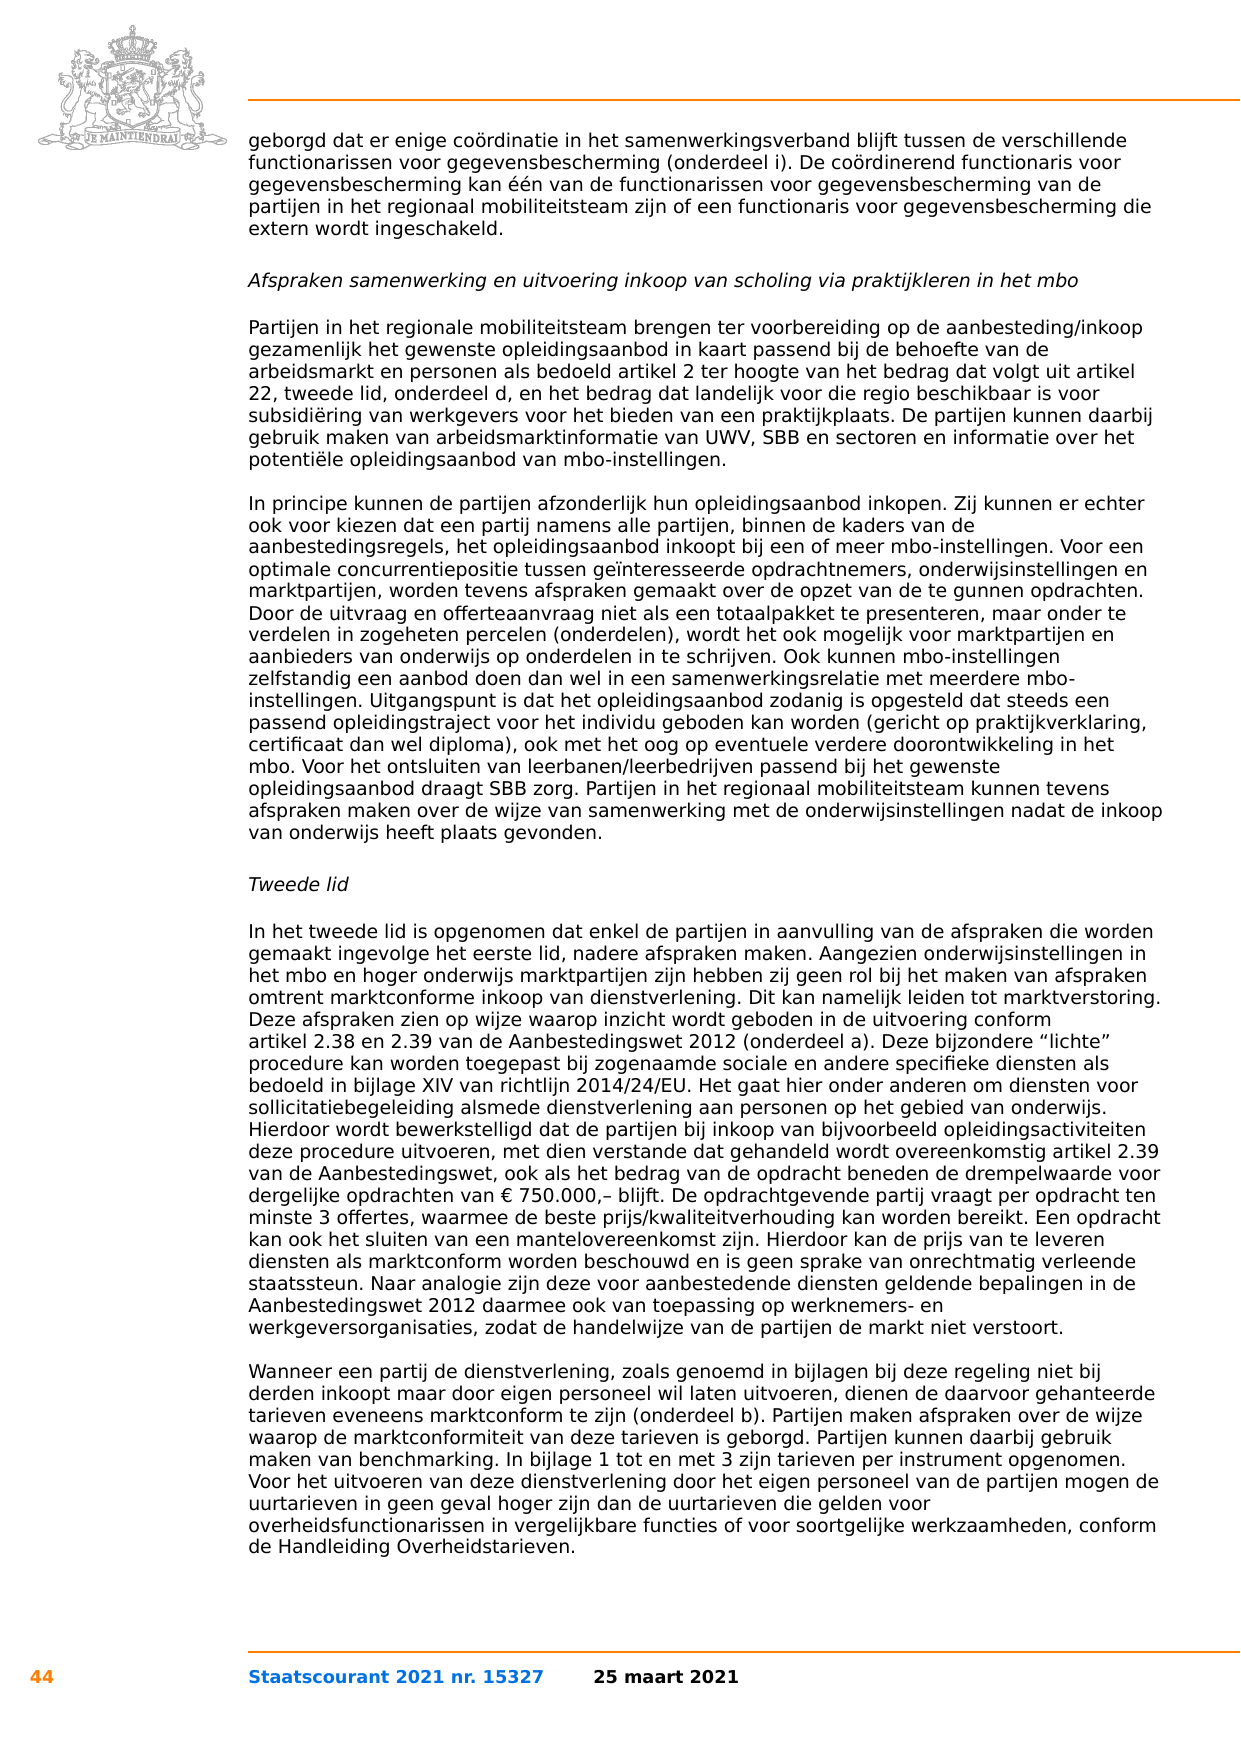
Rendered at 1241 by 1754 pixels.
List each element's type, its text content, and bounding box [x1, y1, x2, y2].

subtitle Afspraken samenwerking en uitvoering inkoop van scholing via praktijkleren in het mbo [248, 270, 1163, 292]
text geborgd dat er enige coördinatie in het samenwerkingsverband blijft tussen de verschillende functionarissen voor gegevensbescherming (onderdeel i). De coördinerend functionaris voor gegevensbescherming kan één van de functionarissen voor gegevensbescherming van de partijen in het regionaal mobiliteitsteam zijn of een functionaris voor gegevensbescherming die extern wordt ingeschakeld. [248, 130, 1163, 240]
picture [38, 25, 227, 150]
text Wanneer een partij de dienstverlening, zoals genoemd in bijlagen bij deze regeling niet bij derden inkoopt maar door eigen personeel wil laten uitvoeren, dienen de daarvoor gehanteerde tarieven eveneens marktconform te zijn (onderdeel b). Partijen maken afspraken over de wijze waarop de marktconformiteit van deze tarieven is geborgd. Partijen kunnen daarbij gebruik maken van benchmarking. In bijlage 1 tot en met 3 zijn tarieven per instrument opgenomen. Voor het uitvoeren van deze dienstverlening door het eigen personeel van de partijen mogen de uurtarieven in geen geval hoger zijn dan de uurtarieven die gelden voor overheidsfunctionarissen in vergelijkbare functies of voor soortgelijke werkzaamheden, conform de Handleiding Overheidstarieven. [248, 1361, 1163, 1558]
subtitle Tweede lid [248, 874, 1163, 896]
text In het tweede lid is opgenomen dat enkel de partijen in aanvulling van de afspraken die worden gemaakt ingevolge het eerste lid, nadere afspraken maken. Aangezien onderwijsinstellingen in het mbo en hoger onderwijs marktpartijen zijn hebben zij geen rol bij het maken van afspraken omtrent marktconforme inkoop van dienstverlening. Dit kan namelijk leiden tot marktverstoring. Deze afspraken zien op wijze waarop inzicht wordt geboden in de uitvoering conform artikel 2.38 en 2.39 van de Aanbestedingswet 2012 (onderdeel a). Deze bijzondere “lichte” procedure kan worden toegepast bij zogenaamde sociale en andere specifieke diensten als bedoeld in bijlage XIV van richtlijn 2014/24/EU. Het gaat hier onder anderen om diensten voor sollicitatiebegeleiding alsmede dienstverlening aan personen op het gebied van onderwijs. Hierdoor wordt bewerkstelligd dat de partijen bij inkoop van bijvoorbeeld opleidingsactiviteiten deze procedure uitvoeren, met dien verstande dat gehandeld wordt overeenkomstig artikel 2.39 van de Aanbestedingswet, ook als het bedrag van de opdracht beneden de drempelwaarde voor dergelijke opdrachten van € 750.000,– blijft. De opdrachtgevende partij vraagt per opdracht ten minste 3 offertes, waarmee de beste prijs/kwaliteitverhouding kan worden bereikt. Een opdracht kan ook het sluiten van een mantelovereenkomst zijn. Hierdoor kan de prijs van te leveren diensten als marktconform worden beschouwd en is geen sprake van onrechtmatig verleende staatssteun. Naar analogie zijn deze voor aanbestedende diensten geldende bepalingen in de Aanbestedingswet 2012 daarmee ook van toepassing op werknemers- en werkgeversorganisaties, zodat de handelwijze van de partijen de markt niet verstoort. [248, 921, 1163, 1339]
text Partijen in het regionale mobiliteitsteam brengen ter voorbereiding op de aanbesteding/inkoop gezamenlijk het gewenste opleidingsaanbod in kaart passend bij de behoefte van de arbeidsmarkt en personen als bedoeld artikel 2 ter hoogte van het bedrag dat volgt uit artikel 22, tweede lid, onderdeel d, en het bedrag dat landelijk voor die regio beschikbaar is voor subsidiëring van werkgevers voor het bieden van een praktijkplaats. De partijen kunnen daarbij gebruik maken van arbeidsmarktinformatie van UWV, SBB en sectoren en informatie over het potentiële opleidingsaanbod van mbo-instellingen. [248, 317, 1163, 471]
text In principe kunnen de partijen afzonderlijk hun opleidingsaanbod inkopen. Zij kunnen er echter ook voor kiezen dat een partij namens alle partijen, binnen de kaders van de aanbestedingsregels, het opleidingsaanbod inkoopt bij een of meer mbo-instellingen. Voor een optimale concurrentiepositie tussen geïnteresseerde opdrachtnemers, onderwijsinstellingen en marktpartijen, worden tevens afspraken gemaakt over de opzet van de te gunnen opdrachten. Door de uitvraag en offerteaanvraag niet als een totaalpakket te presenteren, maar onder te verdelen in zogeheten percelen (onderdelen), wordt het ook mogelijk voor marktpartijen en aanbieders van onderwijs op onderdelen in te schrijven. Ook kunnen mbo-instellingen zelfstandig een aanbod doen dan wel in een samenwerkingsrelatie met meerdere mbo-instellingen. Uitgangspunt is dat het opleidingsaanbod zodanig is opgesteld dat steeds een passend opleidingstraject voor het individu geboden kan worden (gericht op praktijkverklaring, certificaat dan wel diploma), ook met het oog op eventuele verdere doorontwikkeling in het mbo. Voor het ontsluiten van leerbanen/leerbedrijven passend bij het gewenste opleidingsaanbod draagt SBB zorg. Partijen in het regionaal mobiliteitsteam kunnen tevens afspraken maken over de wijze van samenwerking met de onderwijsinstellingen nadat de inkoop van onderwijs heeft plaats gevonden. [248, 492, 1163, 844]
